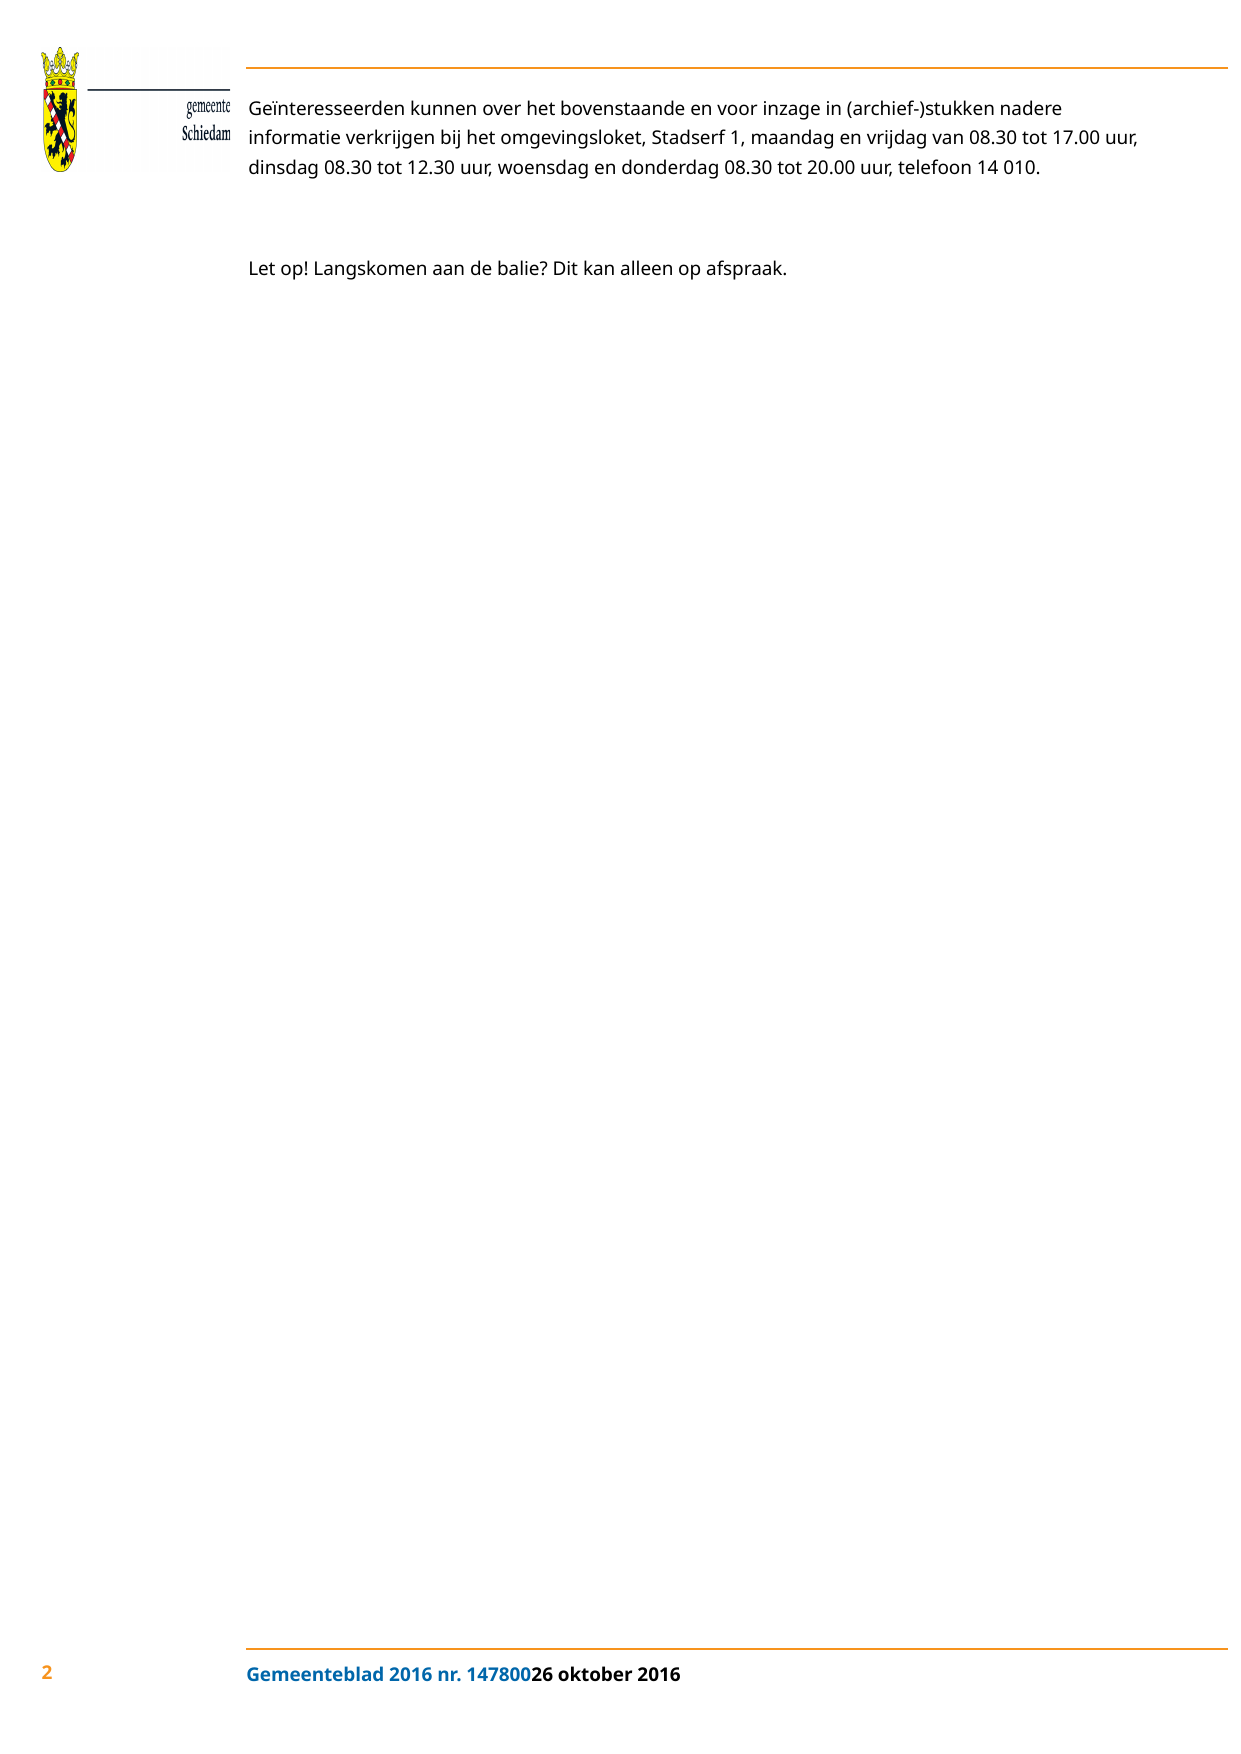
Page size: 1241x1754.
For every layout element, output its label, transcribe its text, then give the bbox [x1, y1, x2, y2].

text Geïnteresseerden kunnen over het bovenstaande en voor inzage in (archief-)stukken nadere informatie verkrijgen bij het omgevingsloket, Stadserf 1, maandag en vrijdag van 08.30 tot 17.00 uur, dinsdag 08.30 tot 12.30 uur, woensdag en donderdag 08.30 tot 20.00 uur, telefoon 14 010. [248, 95, 1152, 180]
picture [41, 47, 231, 172]
text Let op! Langskomen aan de balie? Dit kan alleen op afspraak. [248, 255, 1152, 281]
